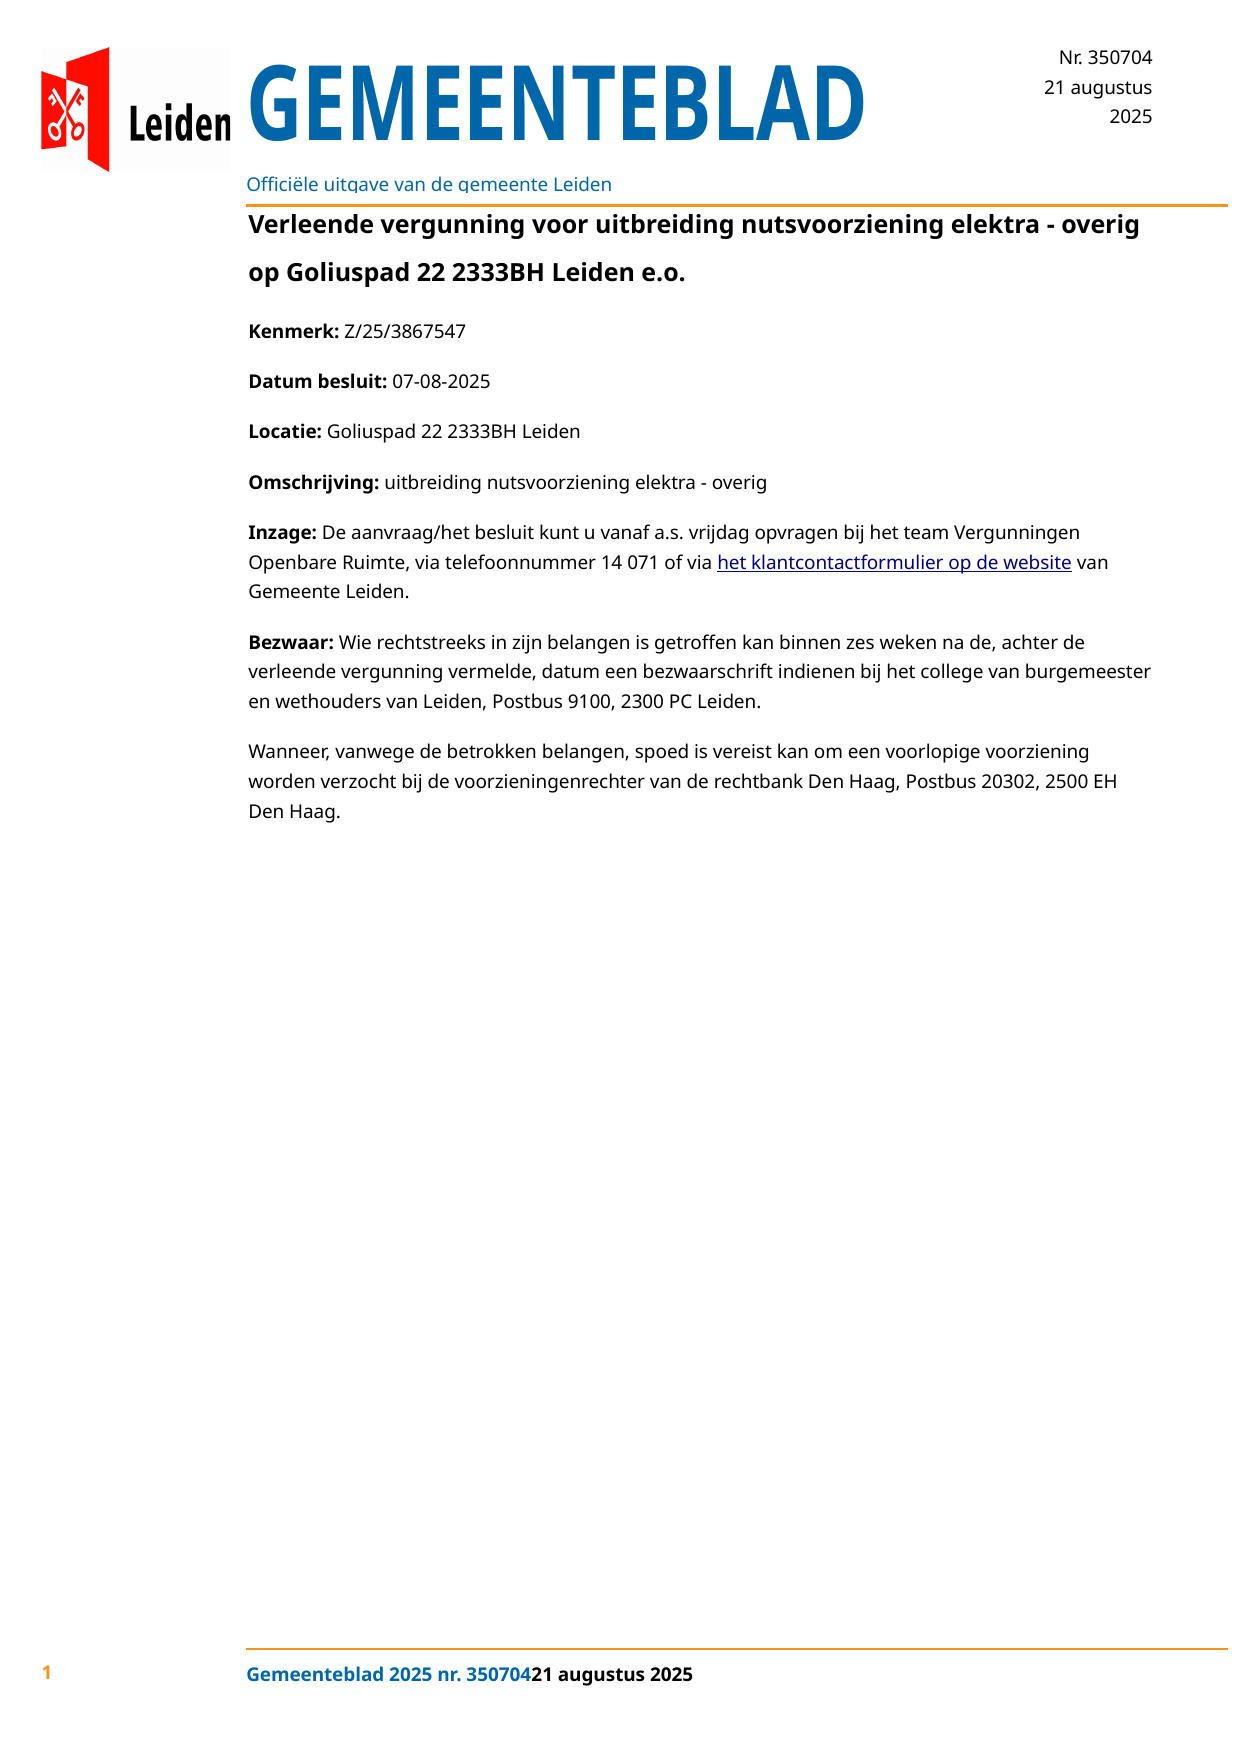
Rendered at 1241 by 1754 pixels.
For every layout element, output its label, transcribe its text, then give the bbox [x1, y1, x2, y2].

text Datum besluit: 07-08-2025 [248, 368, 1152, 394]
text Verleende vergunning voor uitbreiding nutsvoorziening elektra - overig op Goliuspad 22 2333BH Leiden e.o. [248, 207, 1152, 288]
text Kenmerk: Z/25/3867547 [248, 318, 1152, 344]
text Bezwaar: Wie rechtstreeks in zijn belangen is getroffen kan binnen zes weken na de, achter de verleende vergunning vermelde, datum een bezwaarschrift indienen bij het college van burgemeester en wethouders van Leiden, Postbus 9100, 2300 PC Leiden. [248, 629, 1152, 714]
picture [41, 47, 231, 172]
text Locatie: Goliuspad 22 2333BH Leiden [248, 419, 1152, 444]
text Inzage: De aanvraag/het besluit kunt u vanaf a.s. vrijdag opvragen bij het team Vergunningen Openbare Ruimte, via telefoonnummer 14 071 of via het klantcontactformulier op de website van Gemeente Leiden. [248, 519, 1152, 604]
text Wanneer, vanwege de betrokken belangen, spoed is vereist kan om een voorlopige voorziening worden verzocht bij de voorzieningenrechter van de rechtbank Den Haag, Postbus 20302, 2500 EH Den Haag. [248, 739, 1152, 824]
text Omschrijving: uitbreiding nutsvoorziening elektra - overig [248, 469, 1152, 495]
